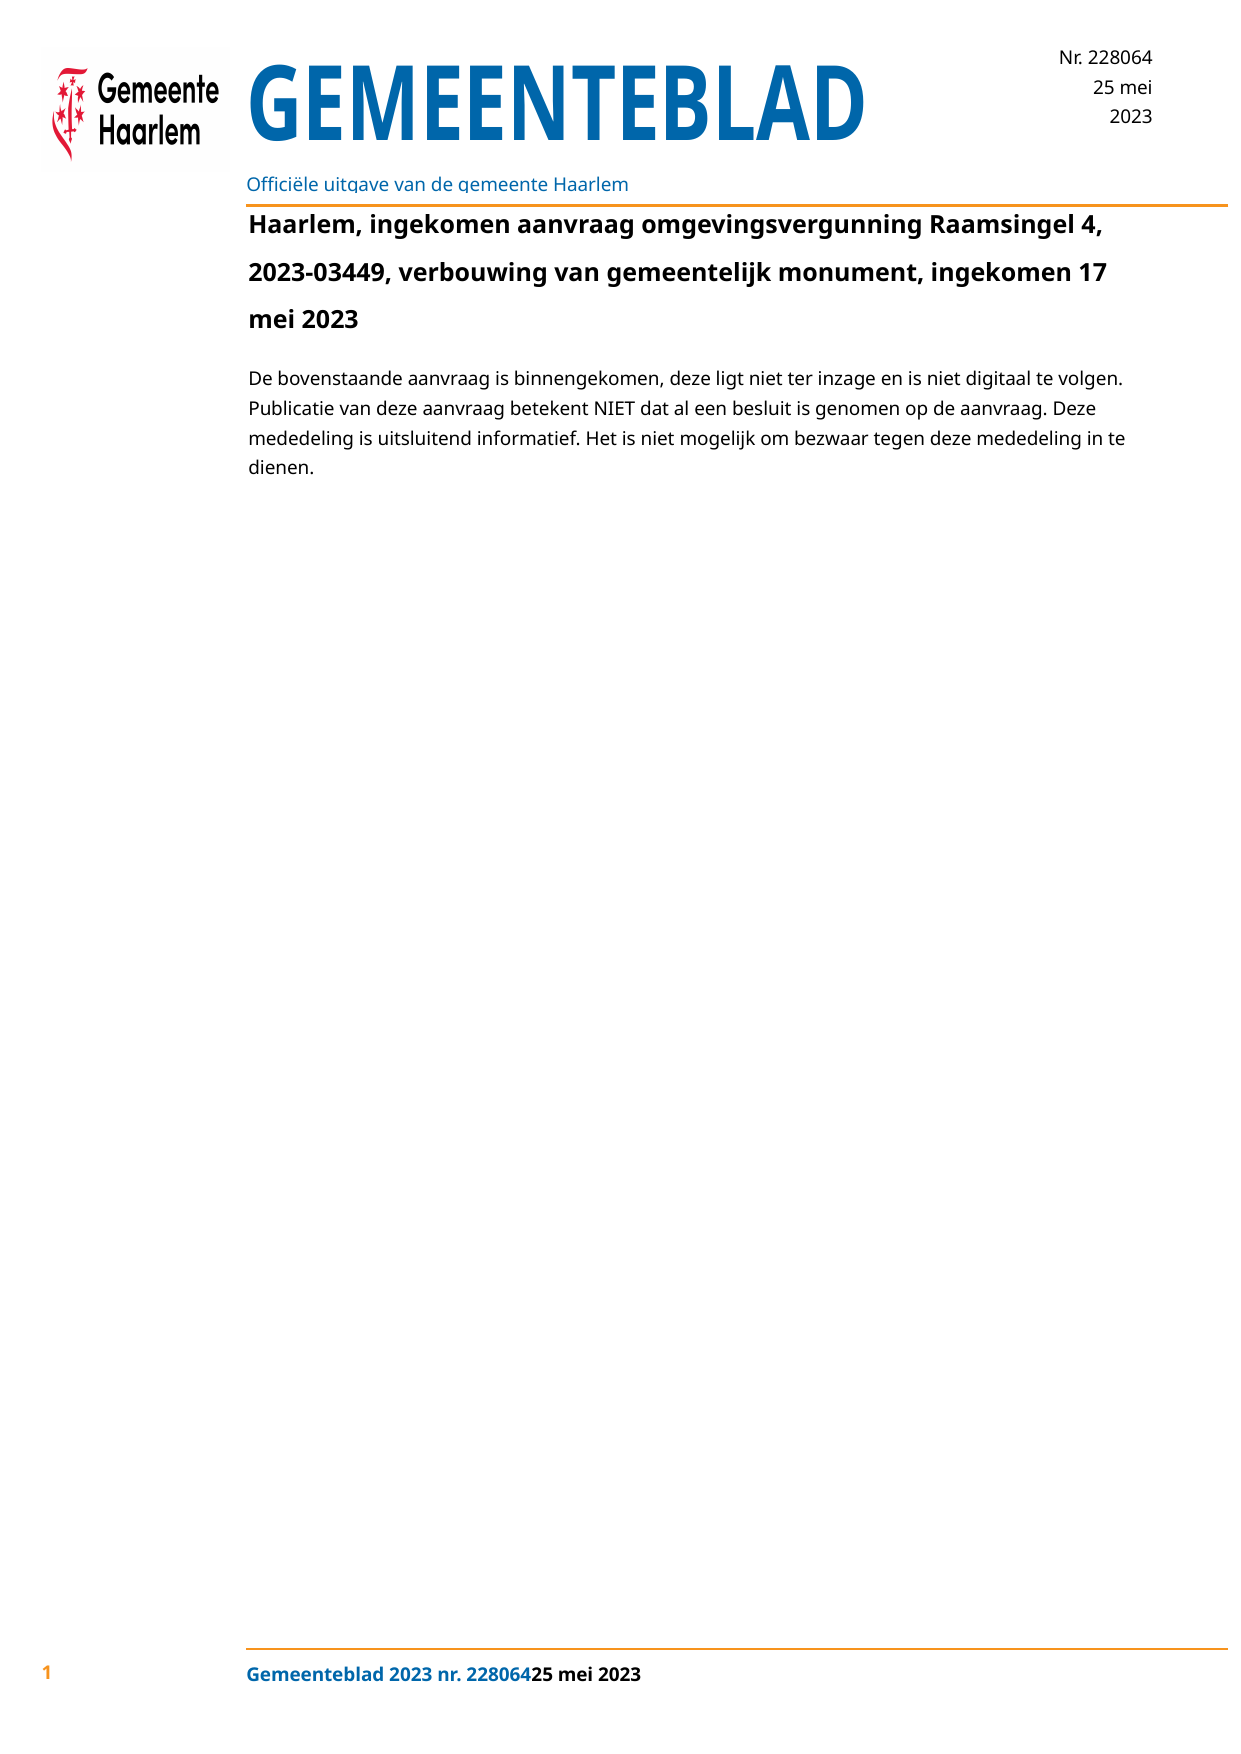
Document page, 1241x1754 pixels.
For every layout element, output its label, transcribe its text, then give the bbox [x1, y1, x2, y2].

picture [41, 47, 231, 172]
text Haarlem, ingekomen aanvraag omgevingsvergunning Raamsingel 4, 2023-03449, verbouwing van gemeentelijk monument, ingekomen 17 mei 2023 [248, 207, 1152, 336]
text De bovenstaande aanvraag is binnengekomen, deze ligt niet ter inzage en is niet digitaal te volgen. Publicatie van deze aanvraag betekent NIET dat al een besluit is genomen op de aanvraag. Deze mededeling is uitsluitend informatief. Het is niet mogelijk om bezwaar tegen deze mededeling in te dienen. [248, 366, 1152, 480]
